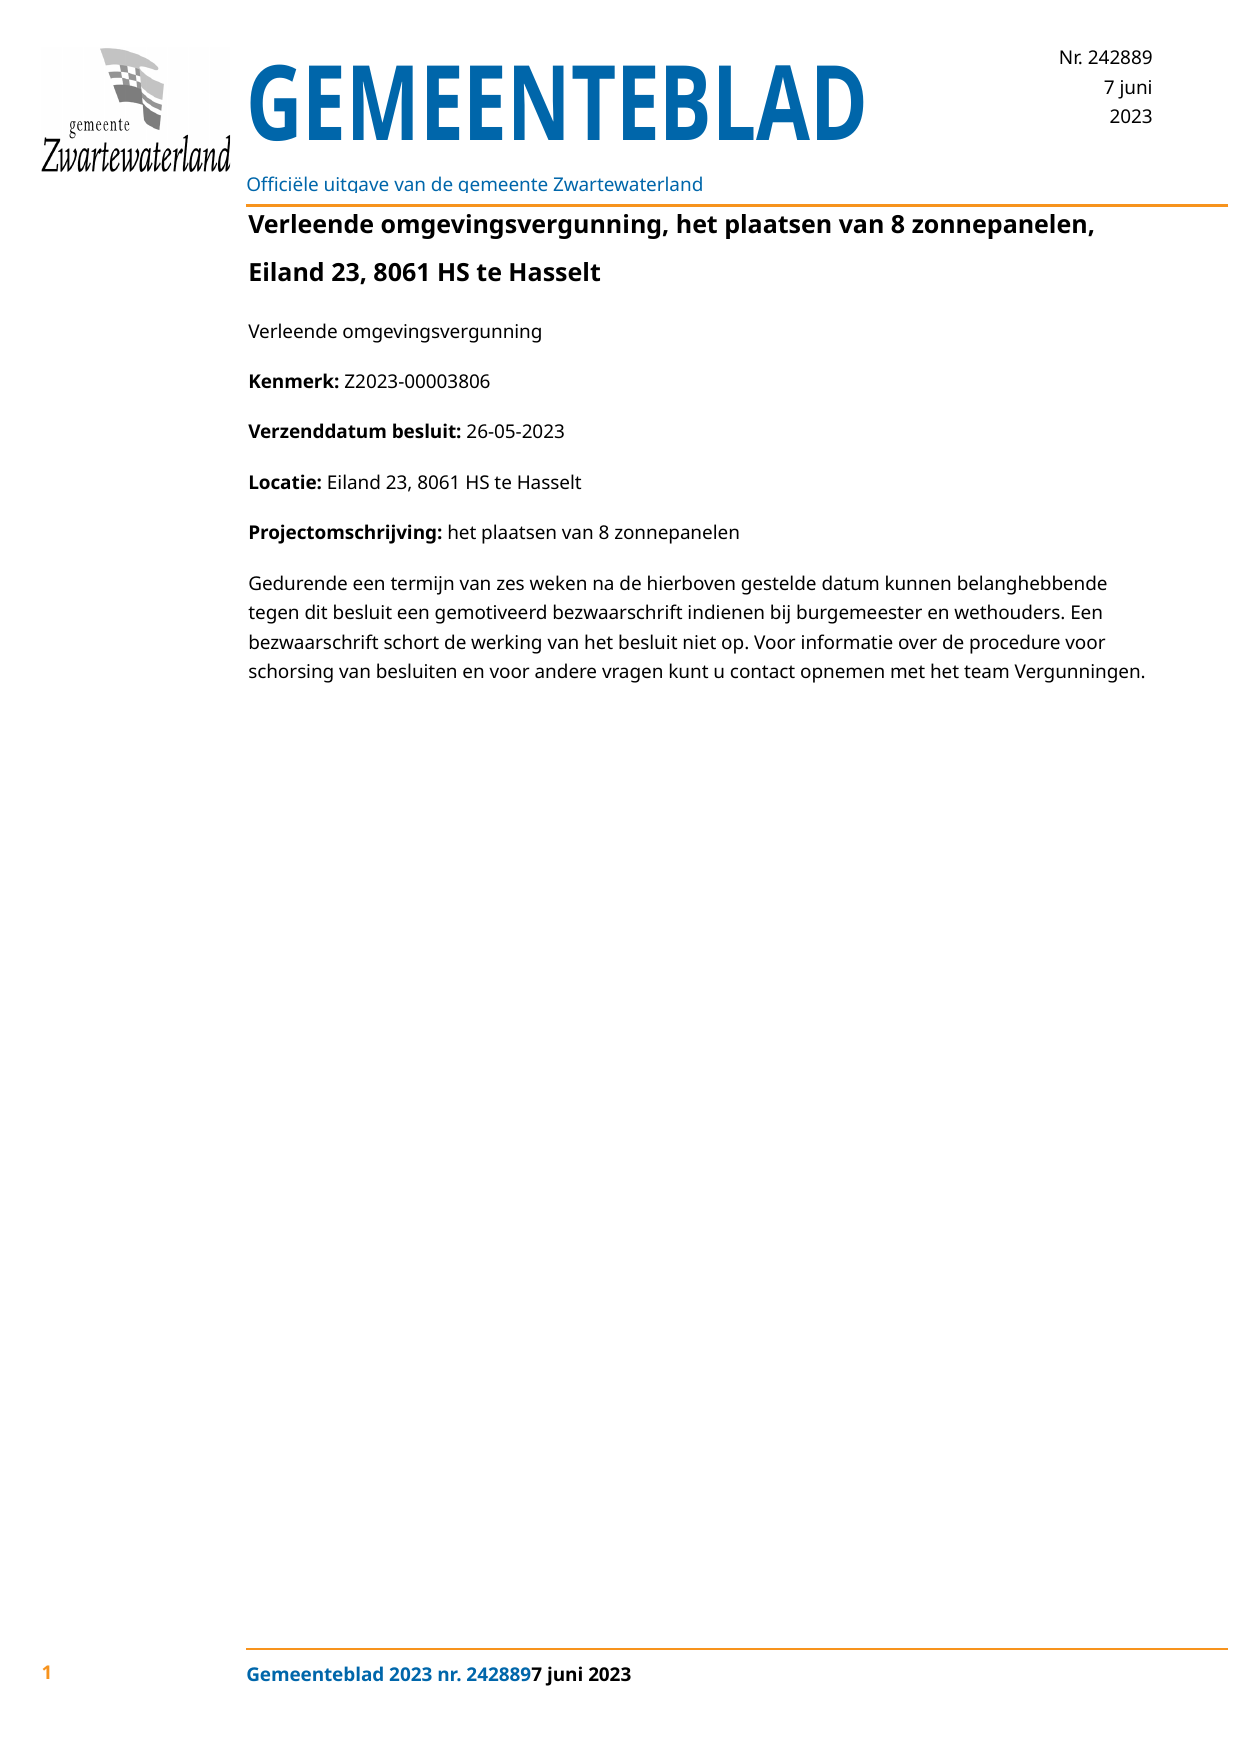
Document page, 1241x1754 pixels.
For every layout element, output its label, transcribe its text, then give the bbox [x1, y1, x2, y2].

picture [41, 47, 231, 172]
text Verzenddatum besluit: 26-05-2023 [248, 419, 1152, 444]
text Gedurende een termijn van zes weken na de hierboven gestelde datum kunnen belanghebbende tegen dit besluit een gemotiveerd bezwaarschrift indienen bij burgemeester en wethouders. Een bezwaarschrift schort de werking van het besluit niet op. Voor informatie over de procedure voor schorsing van besluiten en voor andere vragen kunt u contact opnemen met het team Vergunningen. [248, 570, 1152, 684]
text Projectomschrijving: het plaatsen van 8 zonnepanelen [248, 519, 1152, 545]
text Locatie: Eiland 23, 8061 HS te Hasselt [248, 469, 1152, 495]
text Kenmerk: Z2023-00003806 [248, 368, 1152, 394]
text Verleende omgevingsvergunning, het plaatsen van 8 zonnepanelen, Eiland 23, 8061 HS te Hasselt [248, 207, 1152, 288]
text Verleende omgevingsvergunning [248, 318, 1152, 344]
